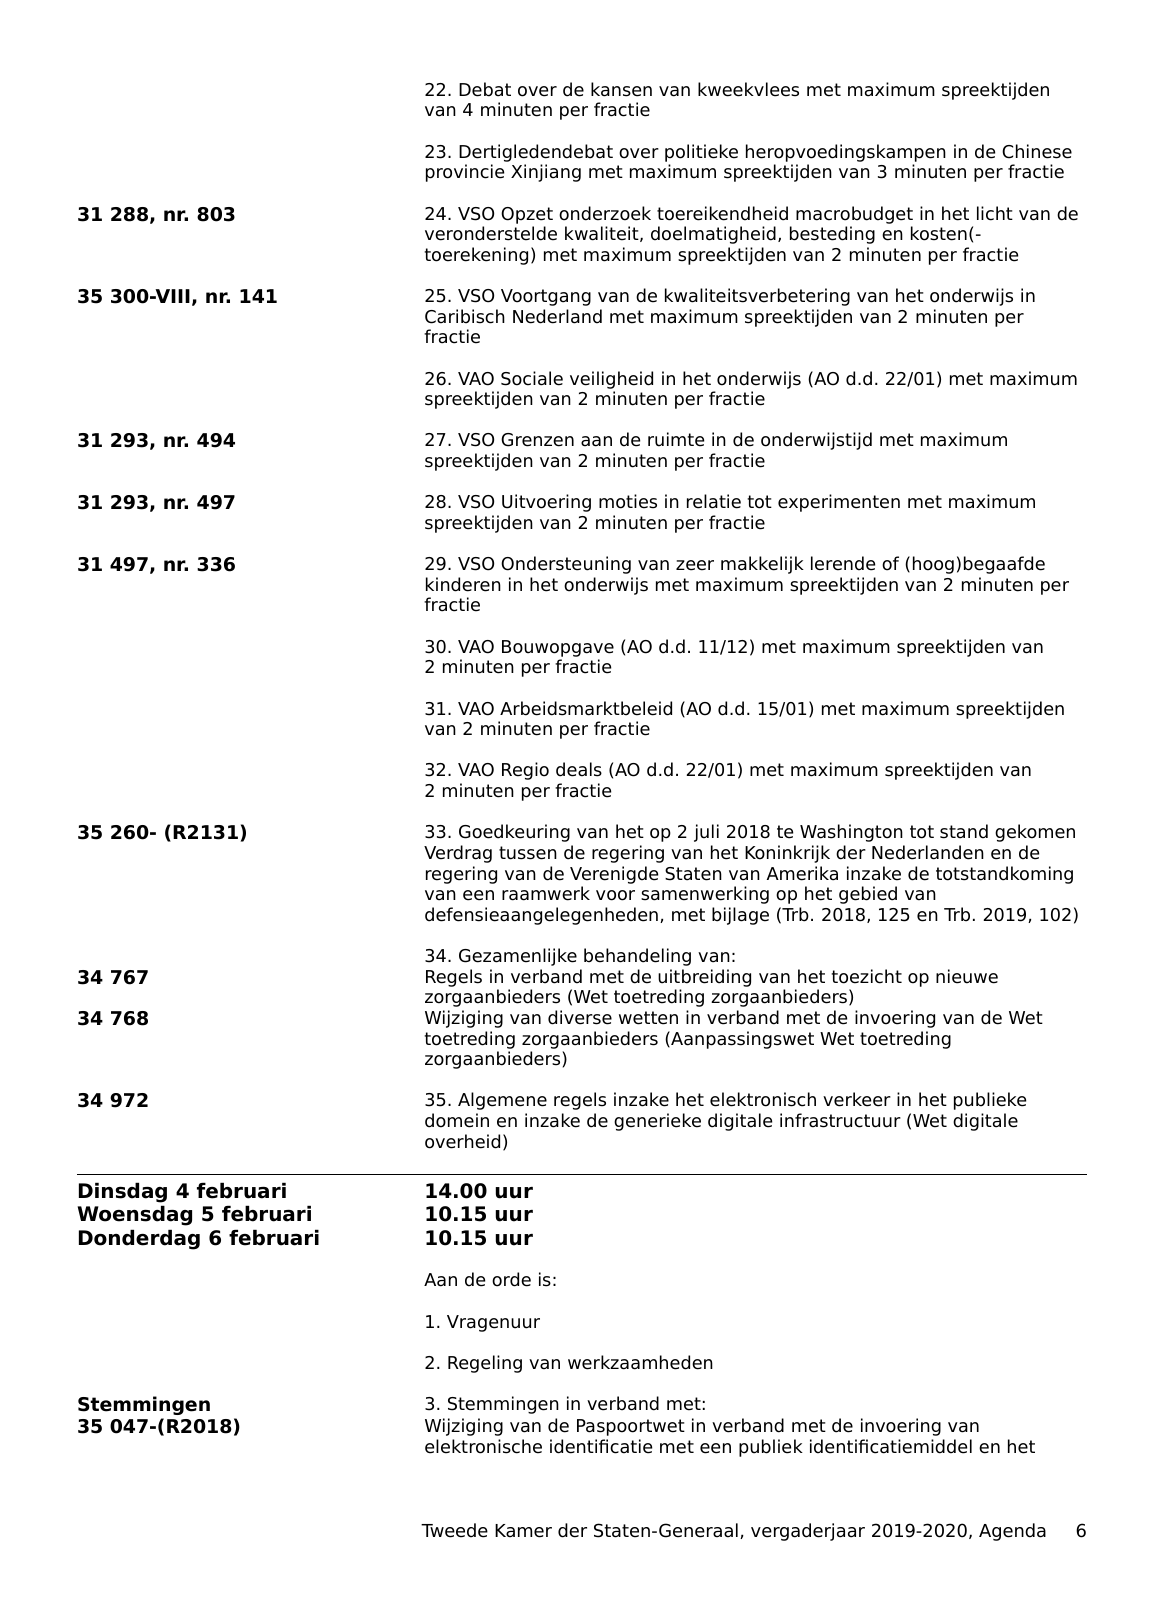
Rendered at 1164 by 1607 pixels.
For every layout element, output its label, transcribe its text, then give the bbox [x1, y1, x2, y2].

table_cell 3. Stemmingen in verband met: [418, 1394, 1087, 1416]
table_cell [401, 534, 418, 554]
table_cell [77, 616, 401, 637]
table_cell [401, 1250, 418, 1270]
table_cell [401, 1332, 418, 1353]
table_cell 33. Goedkeuring van het op 2 juli 2018 te Washington tot stand gekomen Verdrag tussen de regering van het Koninkrijk der Nederlanden en de regering van de Verenigde Staten van Amerika inzake de totstandkoming van een raamwerk voor samenwerking op het gebied van defensieaangelegenheden, met bijlage (Trb. 2018, 125 en Trb. 2019, 102) [418, 822, 1087, 925]
table_cell Donderdag 6 februari [77, 1226, 401, 1250]
table_cell [418, 925, 1087, 946]
table_header 14.00 uur [418, 1175, 1087, 1203]
table_cell [401, 348, 418, 368]
table_cell 34 767 [77, 967, 401, 1008]
table_cell [418, 1070, 1087, 1090]
table_cell [77, 802, 401, 822]
table_cell Woensdag 5 februari [77, 1203, 401, 1226]
table_cell Wijziging van de Paspoortwet in verband met de invoering van elektronische identificatie met een publiek identificatiemiddel en het [418, 1416, 1087, 1457]
table_cell [401, 265, 418, 286]
table_cell [401, 1090, 418, 1152]
table_cell [401, 802, 418, 822]
table_cell 22. Debat over de kansen van kweekvlees met maximum spreektijden van 4 minuten per fractie [418, 80, 1087, 121]
table_cell [401, 1203, 418, 1226]
table_header Dinsdag 4 februari [77, 1175, 401, 1203]
table_cell [401, 637, 418, 678]
table_cell 34 972 [77, 1090, 401, 1152]
table_cell [77, 1270, 401, 1291]
table_cell [77, 121, 401, 142]
table_cell [401, 554, 418, 616]
table_cell 35 300-VIII, nr. 141 [77, 286, 401, 348]
table_cell [418, 410, 1087, 430]
table_cell [401, 1394, 418, 1416]
table_cell 32. VAO Regio deals (AO d.d. 22/01) met maximum spreektijden van 2 minuten per fractie [418, 760, 1087, 802]
table_cell [418, 472, 1087, 492]
table_cell [401, 1070, 418, 1090]
table_cell [418, 59, 1087, 80]
table_cell [401, 760, 418, 802]
table_cell [77, 59, 401, 80]
table_cell [418, 265, 1087, 286]
table_cell [401, 1008, 418, 1070]
table_cell [418, 348, 1087, 368]
table_cell [401, 286, 418, 348]
table_cell [401, 740, 418, 760]
table_cell [77, 265, 401, 286]
table_cell 25. VSO Voortgang van de kwaliteitsverbetering van het onderwijs in Caribisch Nederland met maximum spreektijden van 2 minuten per fractie [418, 286, 1087, 348]
table_cell [77, 183, 401, 203]
table_cell [401, 699, 418, 740]
table_cell [77, 925, 401, 946]
table_cell 26. VAO Sociale veiligheid in het onderwijs (AO d.d. 22/01) met maximum spreektijden van 2 minuten per fractie [418, 369, 1087, 410]
table_cell [401, 121, 418, 142]
table_cell [77, 80, 401, 121]
table_cell [77, 472, 401, 492]
table_cell 31 288, nr. 803 [77, 204, 401, 265]
table_cell [418, 1374, 1087, 1394]
table_cell [401, 616, 418, 637]
table_cell [77, 1312, 401, 1332]
table_cell [77, 1291, 401, 1312]
table_cell [77, 1332, 401, 1353]
table_cell 34. Gezamenlijke behandeling van: [418, 946, 1087, 967]
table_cell [77, 1374, 401, 1394]
table_cell 29. VSO Ondersteuning van zeer makkelijk lerende of (hoog)begaafde kinderen in het onderwijs met maximum spreektijden van 2 minuten per fractie [418, 554, 1087, 616]
table_cell [418, 1250, 1087, 1270]
table_cell [401, 204, 418, 265]
table_cell 31. VAO Arbeidsmarktbeleid (AO d.d. 15/01) met maximum spreektijden van 2 minuten per fractie [418, 699, 1087, 740]
table_cell [401, 1291, 418, 1312]
table_cell [77, 142, 401, 183]
table_cell [401, 967, 418, 1008]
table_cell [77, 740, 401, 760]
table_cell [418, 616, 1087, 637]
table_cell [401, 822, 418, 925]
table_cell 23. Dertigledendebat over politieke heropvoedingskampen in de Chinese provincie Xinjiang met maximum spreektijden van 3 minuten per fractie [418, 142, 1087, 183]
table_cell [77, 1353, 401, 1373]
table_cell [77, 369, 401, 410]
table_cell [418, 1332, 1087, 1353]
table_cell [401, 492, 418, 533]
table_cell Aan de orde is: [418, 1270, 1087, 1291]
table_cell [418, 534, 1087, 554]
table_cell [77, 1070, 401, 1090]
table_header [401, 1175, 418, 1203]
table_cell 24. VSO Opzet onderzoek toereikendheid macrobudget in het licht van de veronderstelde kwaliteit, doelmatigheid, besteding en kosten(-toerekening) met maximum spreektijden van 2 minuten per fractie [418, 204, 1087, 265]
table_cell 28. VSO Uitvoering moties in relatie tot experimenten met maximum spreektijden van 2 minuten per fractie [418, 492, 1087, 533]
table_cell [401, 1226, 418, 1250]
table_cell [77, 534, 401, 554]
table_cell [418, 740, 1087, 760]
table_cell Stemmingen [77, 1394, 401, 1416]
table_cell [77, 410, 401, 430]
table_cell [401, 183, 418, 203]
table_cell [418, 183, 1087, 203]
table_cell [401, 472, 418, 492]
table_cell 34 768 [77, 1008, 401, 1070]
table_cell [401, 1312, 418, 1332]
table_cell [418, 802, 1087, 822]
table_cell 31 497, nr. 336 [77, 554, 401, 616]
table_cell 35 047-(R2018) [77, 1416, 401, 1457]
table_cell [401, 1374, 418, 1394]
table_cell [418, 678, 1087, 698]
table_cell [401, 1353, 418, 1373]
table_cell 30. VAO Bouwopgave (AO d.d. 11/12) met maximum spreektijden van 2 minuten per fractie [418, 637, 1087, 678]
table_cell Regels in verband met de uitbreiding van het toezicht op nieuwe zorgaanbieders (Wet toetreding zorgaanbieders) [418, 967, 1087, 1008]
table_cell 31 293, nr. 494 [77, 430, 401, 472]
table_cell 10.15 uur [418, 1226, 1087, 1250]
table_cell [418, 1291, 1087, 1312]
table_cell 2. Regeling van werkzaamheden [418, 1353, 1087, 1373]
table_cell 1. Vragenuur [418, 1312, 1087, 1332]
table_cell [401, 1416, 418, 1457]
table_cell [418, 121, 1087, 142]
table_cell [401, 142, 418, 183]
table_cell [401, 410, 418, 430]
table_cell [401, 925, 418, 946]
table_cell 31 293, nr. 497 [77, 492, 401, 533]
table_cell [77, 678, 401, 698]
table_cell [77, 946, 401, 967]
table_cell [401, 80, 418, 121]
table_cell [401, 430, 418, 472]
table_cell 35. Algemene regels inzake het elektronisch verkeer in het publieke domein en inzake de generieke digitale infrastructuur (Wet digitale overheid) [418, 1090, 1087, 1152]
table_cell 10.15 uur [418, 1203, 1087, 1226]
table_cell [77, 637, 401, 678]
table_cell [401, 59, 418, 80]
table_cell [401, 369, 418, 410]
table_cell 35 260- (R2131) [77, 822, 401, 925]
table_cell [77, 699, 401, 740]
table_cell [401, 1270, 418, 1291]
table_cell [401, 946, 418, 967]
table_cell Wijziging van diverse wetten in verband met de invoering van de Wet toetreding zorgaanbieders (Aanpassingswet Wet toetreding zorgaanbieders) [418, 1008, 1087, 1070]
table_cell [77, 760, 401, 802]
table_cell [77, 1250, 401, 1270]
table_cell [401, 678, 418, 698]
table_cell [77, 348, 401, 368]
table_cell 27. VSO Grenzen aan de ruimte in de onderwijstijd met maximum spreektijden van 2 minuten per fractie [418, 430, 1087, 472]
